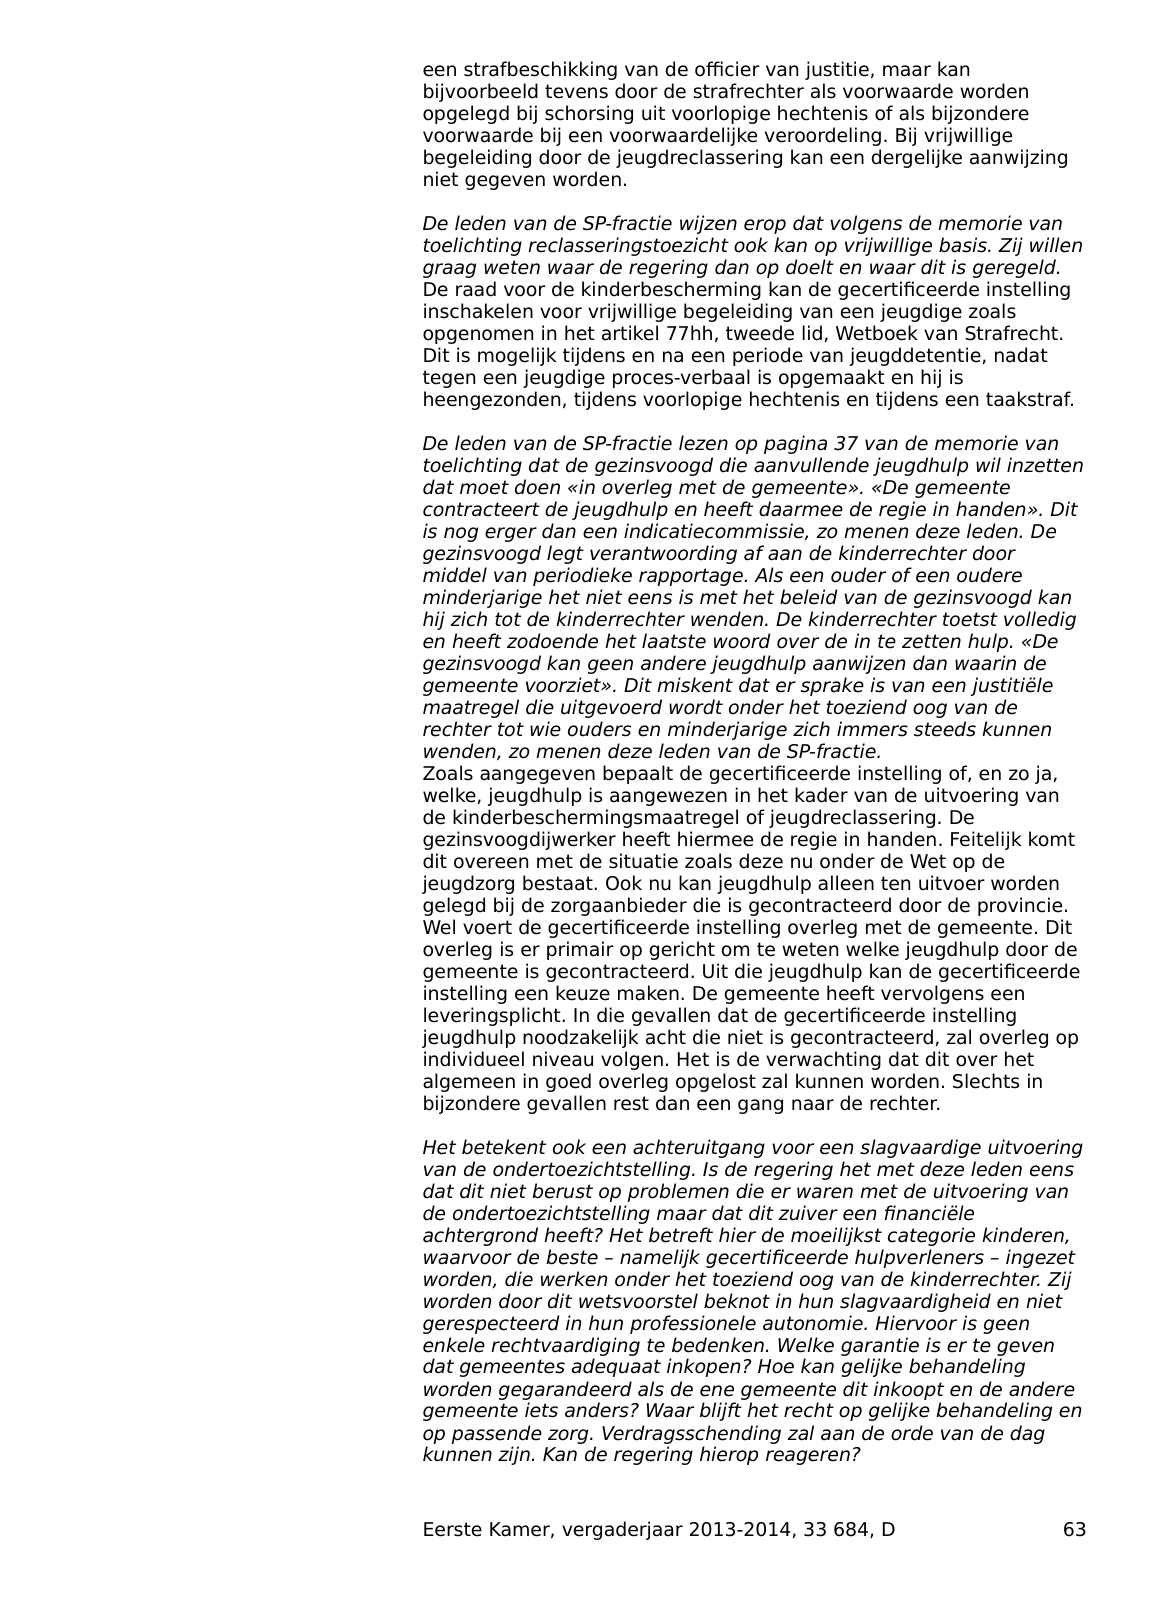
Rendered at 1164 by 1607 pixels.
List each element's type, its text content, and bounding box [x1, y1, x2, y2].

text Wel voert de gecertificeerde instelling overleg met de gemeente. Dit overleg is er primair op gericht om te weten welke jeugdhulp door de gemeente is gecontracteerd. Uit die jeugdhulp kan de gecertificeerde instelling een keuze maken. De gemeente heeft vervolgens een leveringsplicht. In die gevallen dat de gecertificeerde instelling jeugdhulp noodzakelijk acht die niet is gecontracteerd, zal overleg op individueel niveau volgen. Het is de verwachting dat dit over het algemeen in goed overleg opgelost zal kunnen worden. Slechts in bijzondere gevallen rest dan een gang naar de rechter. [422, 917, 1087, 1114]
text een strafbeschikking van de officier van justitie, maar kan bijvoorbeeld tevens door de strafrechter als voorwaarde worden opgelegd bij schorsing uit voorlopige hechtenis of als bijzondere voorwaarde bij een voorwaardelijke veroordeling. Bij vrijwillige begeleiding door de jeugdreclassering kan een dergelijke aanwijzing niet gegeven worden. [422, 59, 1087, 191]
text Het betekent ook een achteruitgang voor een slagvaardige uitvoering van de ondertoezichtstelling. Is de regering het met deze leden eens dat dit niet berust op problemen die er waren met de uitvoering van de ondertoezichtstelling maar dat dit zuiver een financiële achtergrond heeft? Het betreft hier de moeilijkst categorie kinderen, waarvoor de beste – namelijk gecertificeerde hulpverleners – ingezet worden, die werken onder het toeziend oog van de kinderrechter. Zij worden door dit wetsvoorstel beknot in hun slagvaardigheid en niet gerespecteerd in hun professionele autonomie. Hiervoor is geen enkele rechtvaardiging te bedenken. Welke garantie is er te geven dat gemeentes adequaat inkopen? Hoe kan gelijke behandeling worden gegarandeerd als de ene gemeente dit inkoopt en de andere gemeente iets anders? Waar blijft het recht op gelijke behandeling en op passende zorg. Verdragsschending zal aan de orde van de dag kunnen zijn. Kan de regering hierop reageren? [422, 1137, 1087, 1466]
text Zoals aangegeven bepaalt de gecertificeerde instelling of, en zo ja, welke, jeugdhulp is aangewezen in het kader van de uitvoering van de kinderbeschermingsmaatregel of jeugdreclassering. De gezinsvoogdijwerker heeft hiermee de regie in handen. Feitelijk komt dit overeen met de situatie zoals deze nu onder de Wet op de jeugdzorg bestaat. Ook nu kan jeugdhulp alleen ten uitvoer worden gelegd bij de zorgaanbieder die is gecontracteerd door de provincie. [422, 763, 1087, 917]
text De raad voor de kinderbescherming kan de gecertificeerde instelling inschakelen voor vrijwillige begeleiding van een jeugdige zoals opgenomen in het artikel 77hh, tweede lid, Wetboek van Strafrecht. Dit is mogelijk tijdens en na een periode van jeugddetentie, nadat tegen een jeugdige proces-verbaal is opgemaakt en hij is heengezonden, tijdens voorlopige hechtenis en tijdens een taakstraf. [422, 279, 1087, 411]
text De leden van de SP-fractie wijzen erop dat volgens de memorie van toelichting reclasseringstoezicht ook kan op vrijwillige basis. Zij willen graag weten waar de regering dan op doelt en waar dit is geregeld. [422, 213, 1087, 279]
text De leden van de SP-fractie lezen op pagina 37 van de memorie van toelichting dat de gezinsvoogd die aanvullende jeugdhulp wil inzetten dat moet doen «in overleg met de gemeente». «De gemeente contracteert de jeugdhulp en heeft daarmee de regie in handen». Dit is nog erger dan een indicatiecommissie, zo menen deze leden. De gezinsvoogd legt verantwoording af aan de kinderrechter door middel van periodieke rapportage. Als een ouder of een oudere minderjarige het niet eens is met het beleid van de gezinsvoogd kan hij zich tot de kinderrechter wenden. De kinderrechter toetst volledig en heeft zodoende het laatste woord over de in te zetten hulp. «De gezinsvoogd kan geen andere jeugdhulp aanwijzen dan waarin de gemeente voorziet». Dit miskent dat er sprake is van een justitiële maatregel die uitgevoerd wordt onder het toeziend oog van de rechter tot wie ouders en minderjarige zich immers steeds kunnen wenden, zo menen deze leden van de SP-fractie. [422, 433, 1087, 763]
